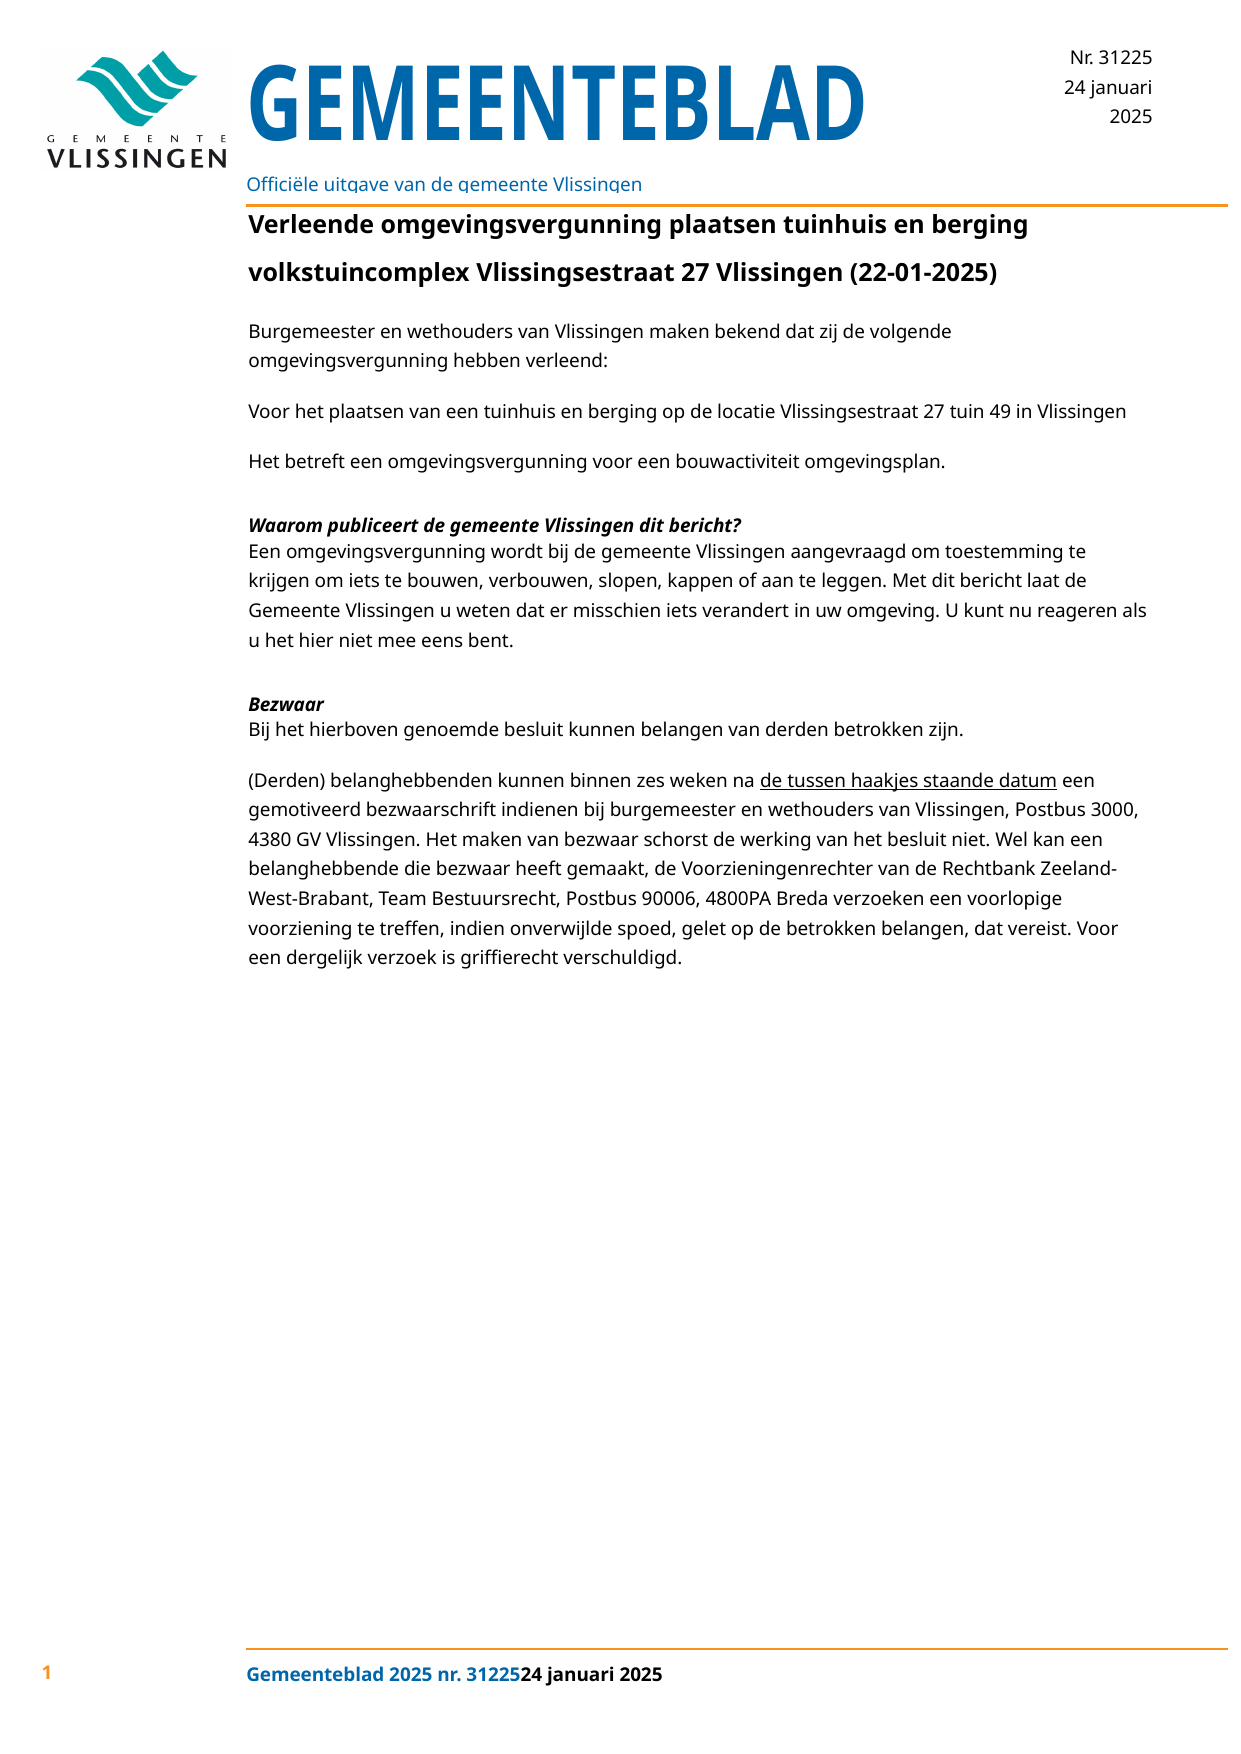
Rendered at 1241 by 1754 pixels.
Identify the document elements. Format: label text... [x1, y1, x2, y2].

text Waarom publiceert de gemeente Vlissingen dit bericht? [248, 512, 1152, 538]
text Voor het plaatsen van een tuinhuis en berging op de locatie Vlissingsestraat 27 tuin 49 in Vlissingen [248, 398, 1152, 424]
text (Derden) belanghebbenden kunnen binnen zes weken na de tussen haakjes staande datum een gemotiveerd bezwaarschrift indienen bij burgemeester en wethouders van Vlissingen, Postbus 3000, 4380 GV Vlissingen. Het maken van bezwaar schorst de werking van het besluit niet. Wel kan een belanghebbende die bezwaar heeft gemaakt, de Voorzieningenrechter van de Rechtbank Zeeland-West-Brabant, Team Bestuursrecht, Postbus 90006, 4800PA Breda verzoeken een voorlopige voorziening te treffen, indien onverwijlde spoed, gelet op de betrokken belangen, dat vereist. Voor een dergelijk verzoek is griffierecht verschuldigd. [248, 767, 1152, 970]
text Bezwaar [248, 691, 1152, 716]
text Verleende omgevingsvergunning plaatsen tuinhuis en berging volkstuincomplex Vlissingsestraat 27 Vlissingen (22-01-2025) [248, 207, 1152, 288]
text Het betreft een omgevingsvergunning voor een bouwactiviteit omgevingsplan. [248, 448, 1152, 474]
text Bij het hierboven genoemde besluit kunnen belangen van derden betrokken zijn. [248, 716, 1152, 742]
picture [41, 47, 231, 172]
text Burgemeester en wethouders van Vlissingen maken bekend dat zij de volgende omgevingsvergunning hebben verleend: [248, 318, 1152, 373]
text Een omgevingsvergunning wordt bij de gemeente Vlissingen aangevraagd om toestemming te krijgen om iets te bouwen, verbouwen, slopen, kappen of aan te leggen. Met dit bericht laat de Gemeente Vlissingen u weten dat er misschien iets verandert in uw omgeving. U kunt nu reageren als u het hier niet mee eens bent. [248, 538, 1152, 652]
